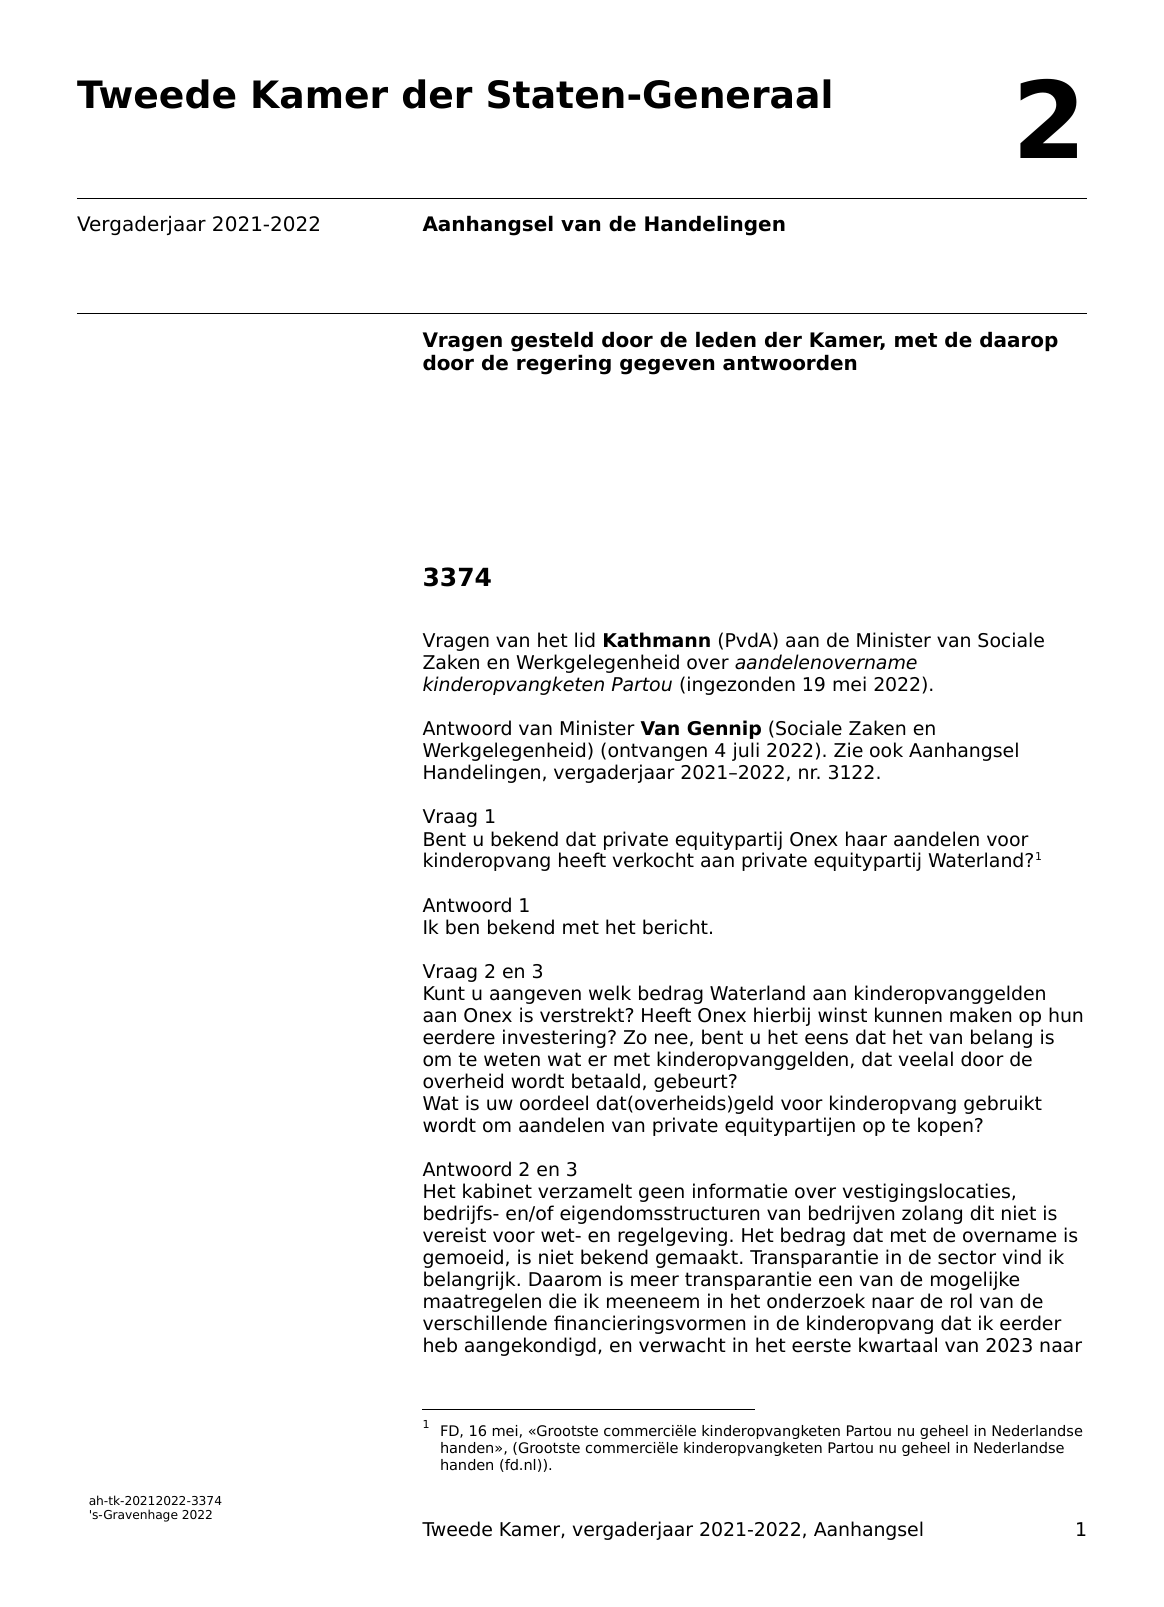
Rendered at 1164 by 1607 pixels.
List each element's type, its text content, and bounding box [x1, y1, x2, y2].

text Kunt u aangeven welk bedrag Waterland aan kinderopvanggelden aan Onex is verstrekt? Heeft Onex hierbij winst kunnen maken op hun eerdere investering? Zo nee, bent u het eens dat het van belang is om te weten wat er met kinderopvanggelden, dat veelal door de overheid wordt betaald, gebeurt? [422, 983, 1087, 1093]
text Vraag 1 [422, 806, 1087, 828]
text Ik ben bekend met het bericht. [422, 917, 1087, 938]
table_header Tweede Kamer der Staten-Generaal [77, 59, 886, 198]
text FD, 16 mei, «Grootste commerciële kinderopvangketen Partou nu geheel in Nederlandse handen», (Grootste commerciële kinderopvangketen Partou nu geheel in Nederlandse handen (fd.nl)). [422, 1418, 1087, 1474]
text Antwoord 2 en 3 [422, 1159, 1087, 1181]
text Antwoord van Minister Van Gennip (Sociale Zaken en Werkgelegenheid) (ontvangen 4 juli 2022). Zie ook Aanhangsel Handelingen, vergaderjaar 2021–2022, nr. 3122. [422, 718, 1087, 784]
text Vraag 2 en 3 [422, 961, 1087, 983]
table_header 2 [886, 59, 1087, 198]
text Vragen van het lid Kathmann (PvdA) aan de Minister van Sociale Zaken en Werkgelegenheid over aandelenovername kinderopvangketen Partou (ingezonden 19 mei 2022). [422, 630, 1087, 696]
table_cell Aanhangsel van de Handelingen [422, 199, 1087, 313]
text Antwoord 1 [422, 894, 1087, 917]
table_cell Vragen gesteld door de leden der Kamer, met de daarop door de regering gegeven antwoorden [422, 314, 1087, 375]
text ah-tk-20212022-3374 [88, 1494, 323, 1508]
text 's-Gravenhage 2022 [88, 1508, 323, 1522]
table_cell [77, 314, 422, 375]
text 3374 [422, 563, 1087, 592]
text Bent u bekend dat private equitypartij Onex haar aandelen voor kinderopvang heeft verkocht aan private equitypartij Waterland? [422, 828, 1087, 872]
text Het kabinet verzamelt geen informatie over vestigingslocaties, bedrijfs- en/of eigendomsstructuren van bedrijven zolang dit niet is vereist voor wet- en regelgeving. Het bedrag dat met de overname is gemoeid, is niet bekend gemaakt. Transparantie in de sector vind ik belangrijk. Daarom is meer transparantie een van de mogelijke maatregelen die ik meeneem in het onderzoek naar de rol van de verschillende financieringsvormen in de kinderopvang dat ik eerder heb aangekondigd, en verwacht in het eerste kwartaal van 2023 naar [422, 1181, 1087, 1357]
table_cell Vergaderjaar 2021-2022 [77, 199, 422, 313]
text Wat is uw oordeel dat(overheids)geld voor kinderopvang gebruikt wordt om aandelen van private equitypartijen op te kopen? [422, 1093, 1087, 1137]
